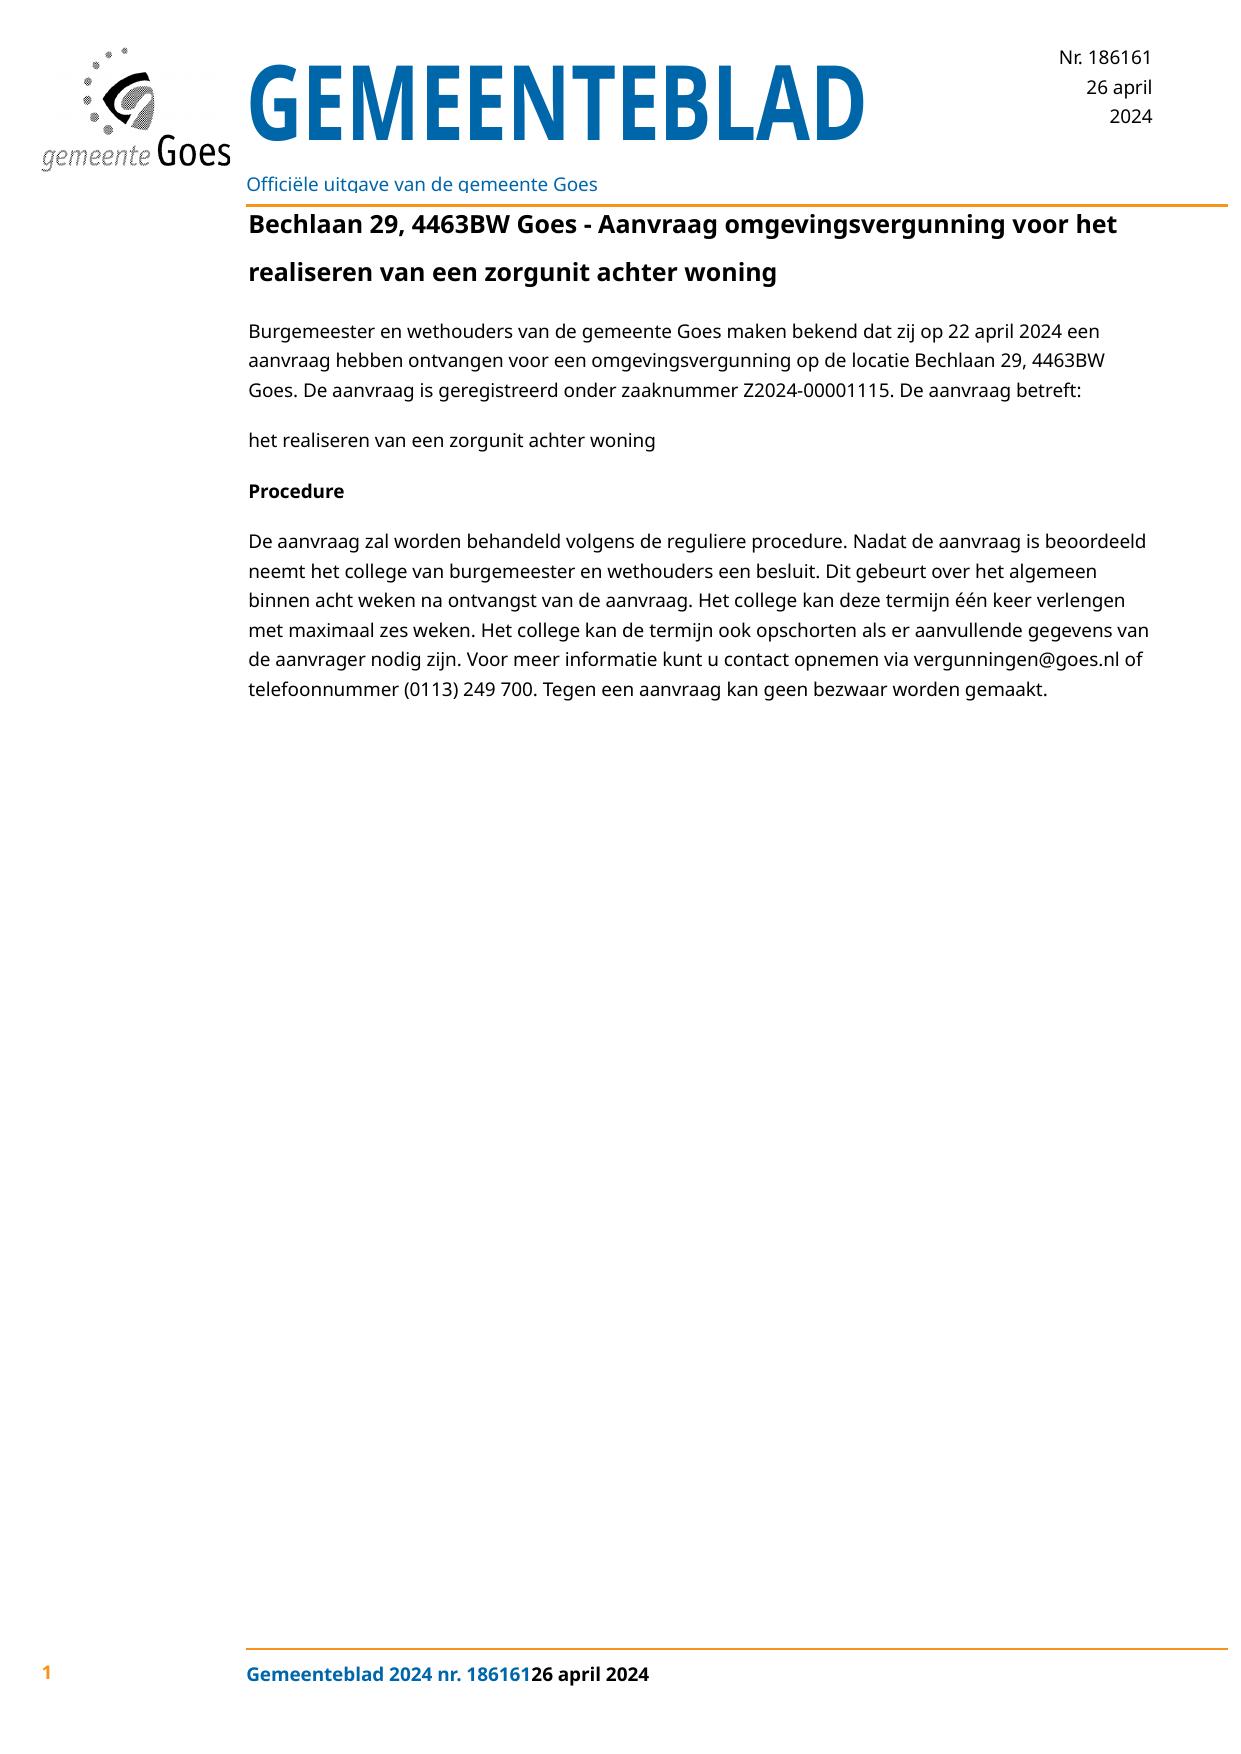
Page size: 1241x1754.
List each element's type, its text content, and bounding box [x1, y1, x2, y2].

text Procedure [248, 478, 1152, 504]
text De aanvraag zal worden behandeld volgens de reguliere procedure. Nadat de aanvraag is beoordeeld neemt het college van burgemeester en wethouders een besluit. Dit gebeurt over het algemeen binnen acht weken na ontvangst van de aanvraag. Het college kan deze termijn één keer verlengen met maximaal zes weken. Het college kan de termijn ook opschorten als er aanvullende gegevens van de aanvrager nodig zijn. Voor meer informatie kunt u contact opnemen via vergunningen@goes.nl of telefoonnummer (0113) 249 700. Tegen een aanvraag kan geen bezwaar worden gemaakt. [248, 528, 1152, 702]
text Burgemeester en wethouders van de gemeente Goes maken bekend dat zij op 22 april 2024 een aanvraag hebben ontvangen voor een omgevingsvergunning op de locatie Bechlaan 29, 4463BW Goes. De aanvraag is geregistreerd onder zaaknummer Z2024-00001115. De aanvraag betreft: [248, 318, 1152, 403]
text het realiseren van een zorgunit achter woning [248, 427, 1152, 453]
picture [41, 47, 231, 172]
text Bechlaan 29, 4463BW Goes - Aanvraag omgevingsvergunning voor het realiseren van een zorgunit achter woning [248, 207, 1152, 288]
